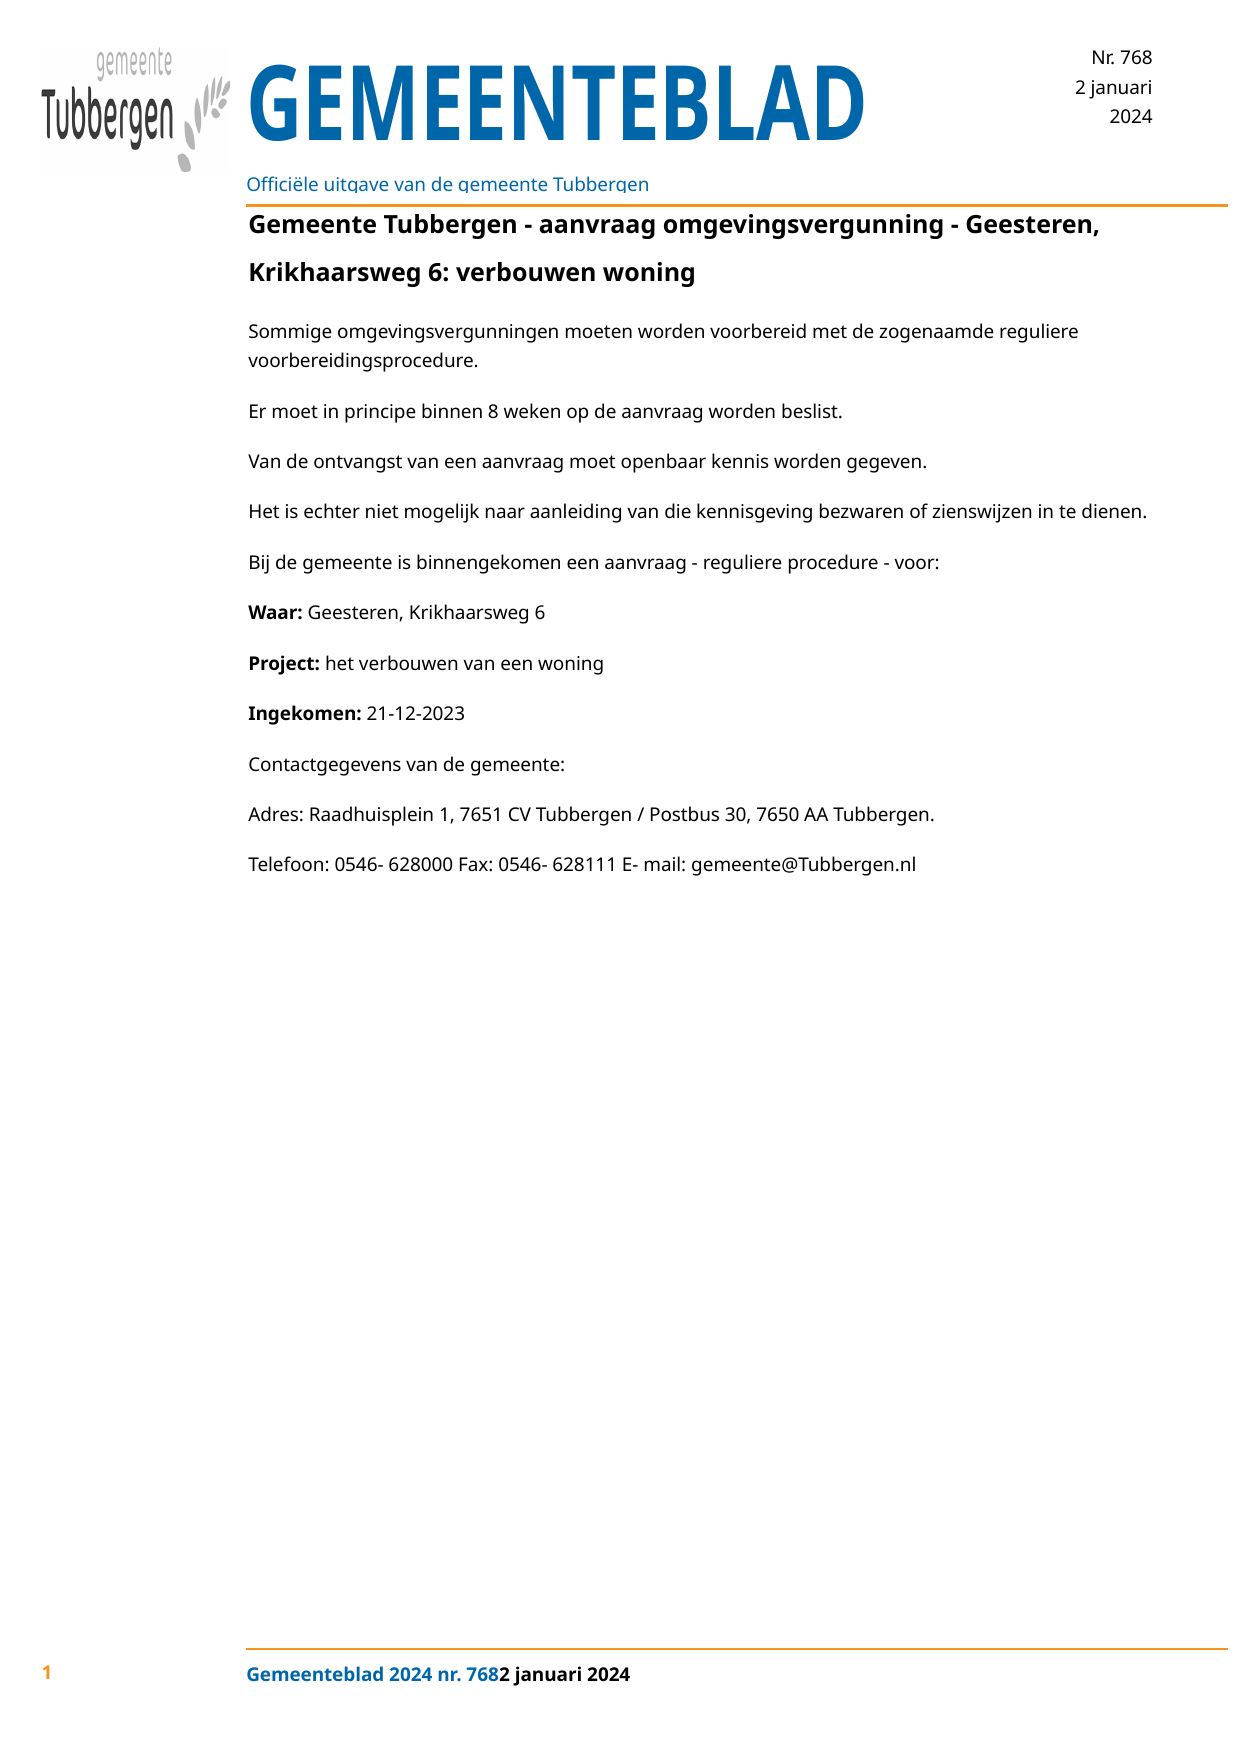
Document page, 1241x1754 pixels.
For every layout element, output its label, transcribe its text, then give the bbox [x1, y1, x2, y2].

text Van de ontvangst van een aanvraag moet openbaar kennis worden gegeven. [248, 448, 1152, 474]
text Er moet in principe binnen 8 weken op de aanvraag worden beslist. [248, 398, 1152, 424]
text Adres: Raadhuisplein 1, 7651 CV Tubbergen / Postbus 30, 7650 AA Tubbergen. [248, 801, 1152, 827]
text Project: het verbouwen van een woning [248, 650, 1152, 676]
text Contactgegevens van de gemeente: [248, 751, 1152, 777]
text Het is echter niet mogelijk naar aanleiding van die kennisgeving bezwaren of zienswijzen in te dienen. [248, 499, 1152, 524]
text Bij de gemeente is binnengekomen een aanvraag - reguliere procedure - voor: [248, 549, 1152, 575]
text Telefoon: 0546- 628000 Fax: 0546- 628111 E- mail: gemeente@Tubbergen.nl [248, 852, 1152, 877]
text Sommige omgevingsvergunningen moeten worden voorbereid met de zogenaamde reguliere voorbereidingsprocedure. [248, 318, 1152, 373]
picture [41, 47, 231, 172]
text Gemeente Tubbergen - aanvraag omgevingsvergunning - Geesteren, Krikhaarsweg 6: verbouwen woning [248, 207, 1152, 288]
text Waar: Geesteren, Krikhaarsweg 6 [248, 599, 1152, 625]
text Ingekomen: 21-12-2023 [248, 700, 1152, 726]
